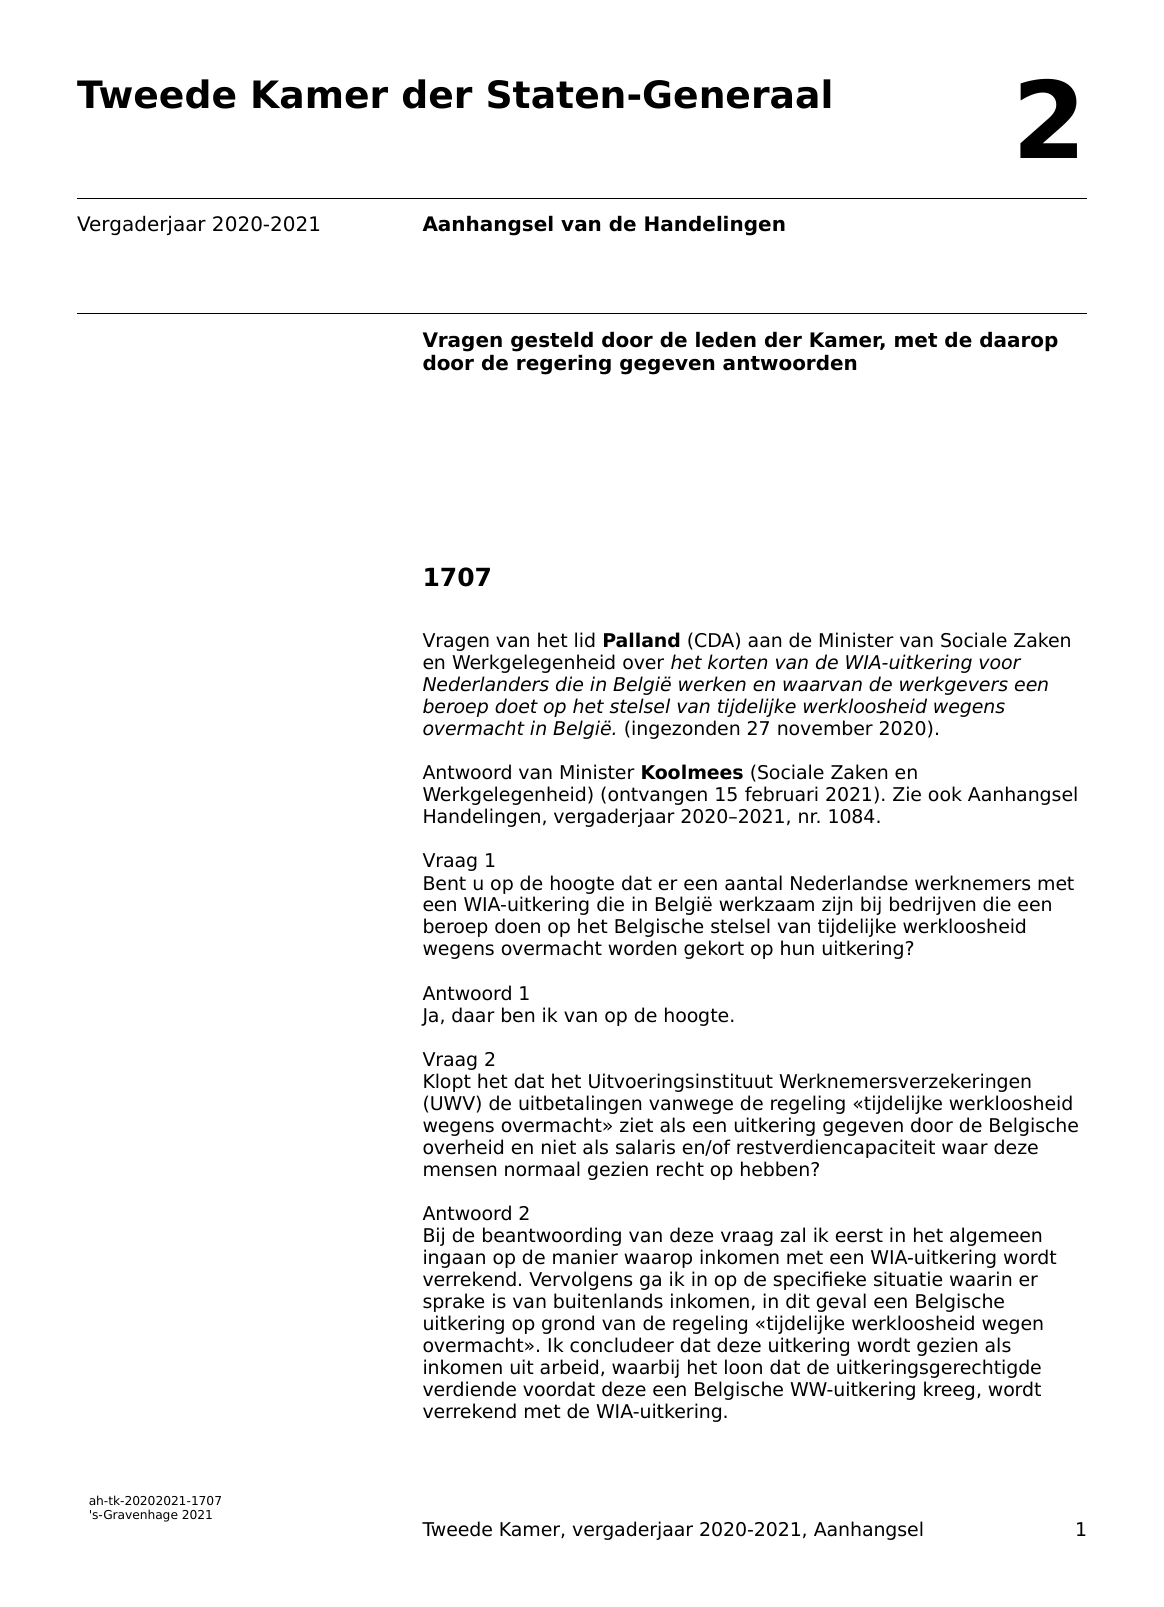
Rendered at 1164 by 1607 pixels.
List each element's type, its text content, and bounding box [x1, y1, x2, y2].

text Vraag 2 [422, 1049, 1087, 1071]
text Vraag 1 [422, 850, 1087, 872]
text Antwoord 1 [422, 982, 1087, 1004]
text Bent u op de hoogte dat er een aantal Nederlandse werknemers met een WIA-uitkering die in België werkzaam zijn bij bedrijven die een beroep doen op het Belgische stelsel van tijdelijke werkloosheid wegens overmacht worden gekort op hun uitkering? [422, 872, 1087, 960]
text Antwoord van Minister Koolmees (Sociale Zaken en Werkgelegenheid) (ontvangen 15 februari 2021). Zie ook Aanhangsel Handelingen, vergaderjaar 2020–2021, nr. 1084. [422, 762, 1087, 828]
table_header Tweede Kamer der Staten-Generaal [77, 59, 886, 198]
table_cell Vragen gesteld door de leden der Kamer, met de daarop door de regering gegeven antwoorden [422, 314, 1087, 375]
text Bij de beantwoording van deze vraag zal ik eerst in het algemeen ingaan op de manier waarop inkomen met een WIA-uitkering wordt verrekend. Vervolgens ga ik in op de specifieke situatie waarin er sprake is van buitenlands inkomen, in dit geval een Belgische uitkering op grond van de regeling «tijdelijke werkloosheid wegen overmacht». Ik concludeer dat deze uitkering wordt gezien als inkomen uit arbeid, waarbij het loon dat de uitkeringsgerechtigde verdiende voordat deze een Belgische WW-uitkering kreeg, wordt verrekend met de WIA-uitkering. [422, 1225, 1087, 1422]
text Ja, daar ben ik van op de hoogte. [422, 1004, 1087, 1026]
text 's-Gravenhage 2021 [88, 1508, 323, 1522]
table_cell Aanhangsel van de Handelingen [422, 199, 1087, 313]
text Vragen van het lid Palland (CDA) aan de Minister van Sociale Zaken en Werkgelegenheid over het korten van de WIA-uitkering voor Nederlanders die in België werken en waarvan de werkgevers een beroep doet op het stelsel van tijdelijke werkloosheid wegens overmacht in België. (ingezonden 27 november 2020). [422, 630, 1087, 740]
text 1707 [422, 563, 1087, 592]
text Klopt het dat het Uitvoeringsinstituut Werknemersverzekeringen (UWV) de uitbetalingen vanwege de regeling «tijdelijke werkloosheid wegens overmacht» ziet als een uitkering gegeven door de Belgische overheid en niet als salaris en/of restverdiencapaciteit waar deze mensen normaal gezien recht op hebben? [422, 1071, 1087, 1181]
text Antwoord 2 [422, 1203, 1087, 1225]
table_cell [77, 314, 422, 375]
text ah-tk-20202021-1707 [88, 1494, 323, 1508]
table_header 2 [886, 59, 1087, 198]
table_cell Vergaderjaar 2020-2021 [77, 199, 422, 313]
